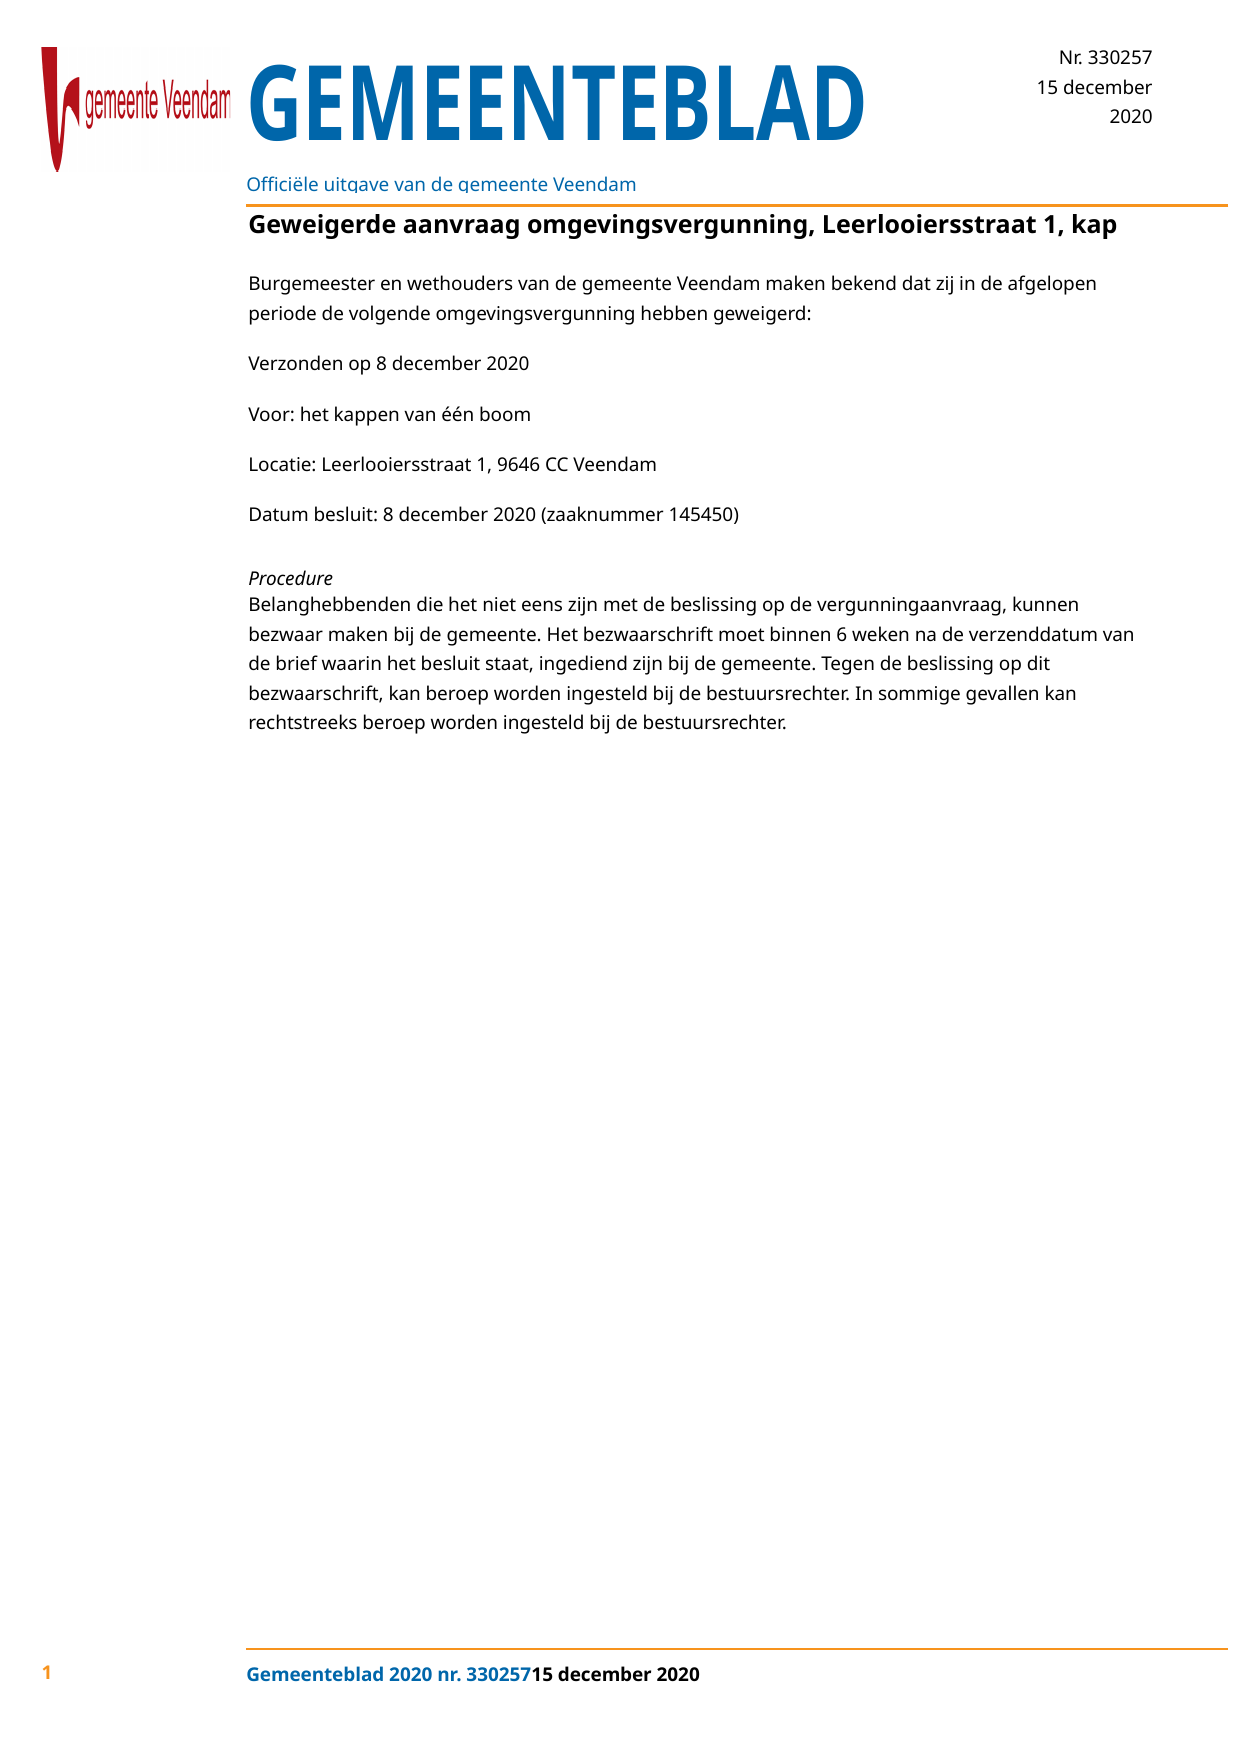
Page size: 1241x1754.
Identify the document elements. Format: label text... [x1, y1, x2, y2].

text Voor: het kappen van één boom [248, 401, 1152, 426]
picture [41, 47, 231, 172]
text Verzonden op 8 december 2020 [248, 350, 1152, 376]
text Locatie: Leerlooiersstraat 1, 9646 CC Veendam [248, 451, 1152, 477]
text Burgemeester en wethouders van de gemeente Veendam maken bekend dat zij in de afgelopen periode de volgende omgevingsvergunning hebben geweigerd: [248, 270, 1152, 326]
text Geweigerde aanvraag omgevingsvergunning, Leerlooiersstraat 1, kap [248, 207, 1152, 241]
text Belanghebbenden die het niet eens zijn met de beslissing op de vergunningaanvraag, kunnen bezwaar maken bij de gemeente. Het bezwaarschrift moet binnen 6 weken na de verzenddatum van de brief waarin het besluit staat, ingediend zijn bij de gemeente. Tegen de beslissing op dit bezwaarschrift, kan beroep worden ingesteld bij de bestuursrechter. In sommige gevallen kan rechtstreeks beroep worden ingesteld bij de bestuursrechter. [248, 591, 1152, 735]
text Datum besluit: 8 december 2020 (zaaknummer 145450) [248, 502, 1152, 527]
text Procedure [248, 566, 1152, 591]
